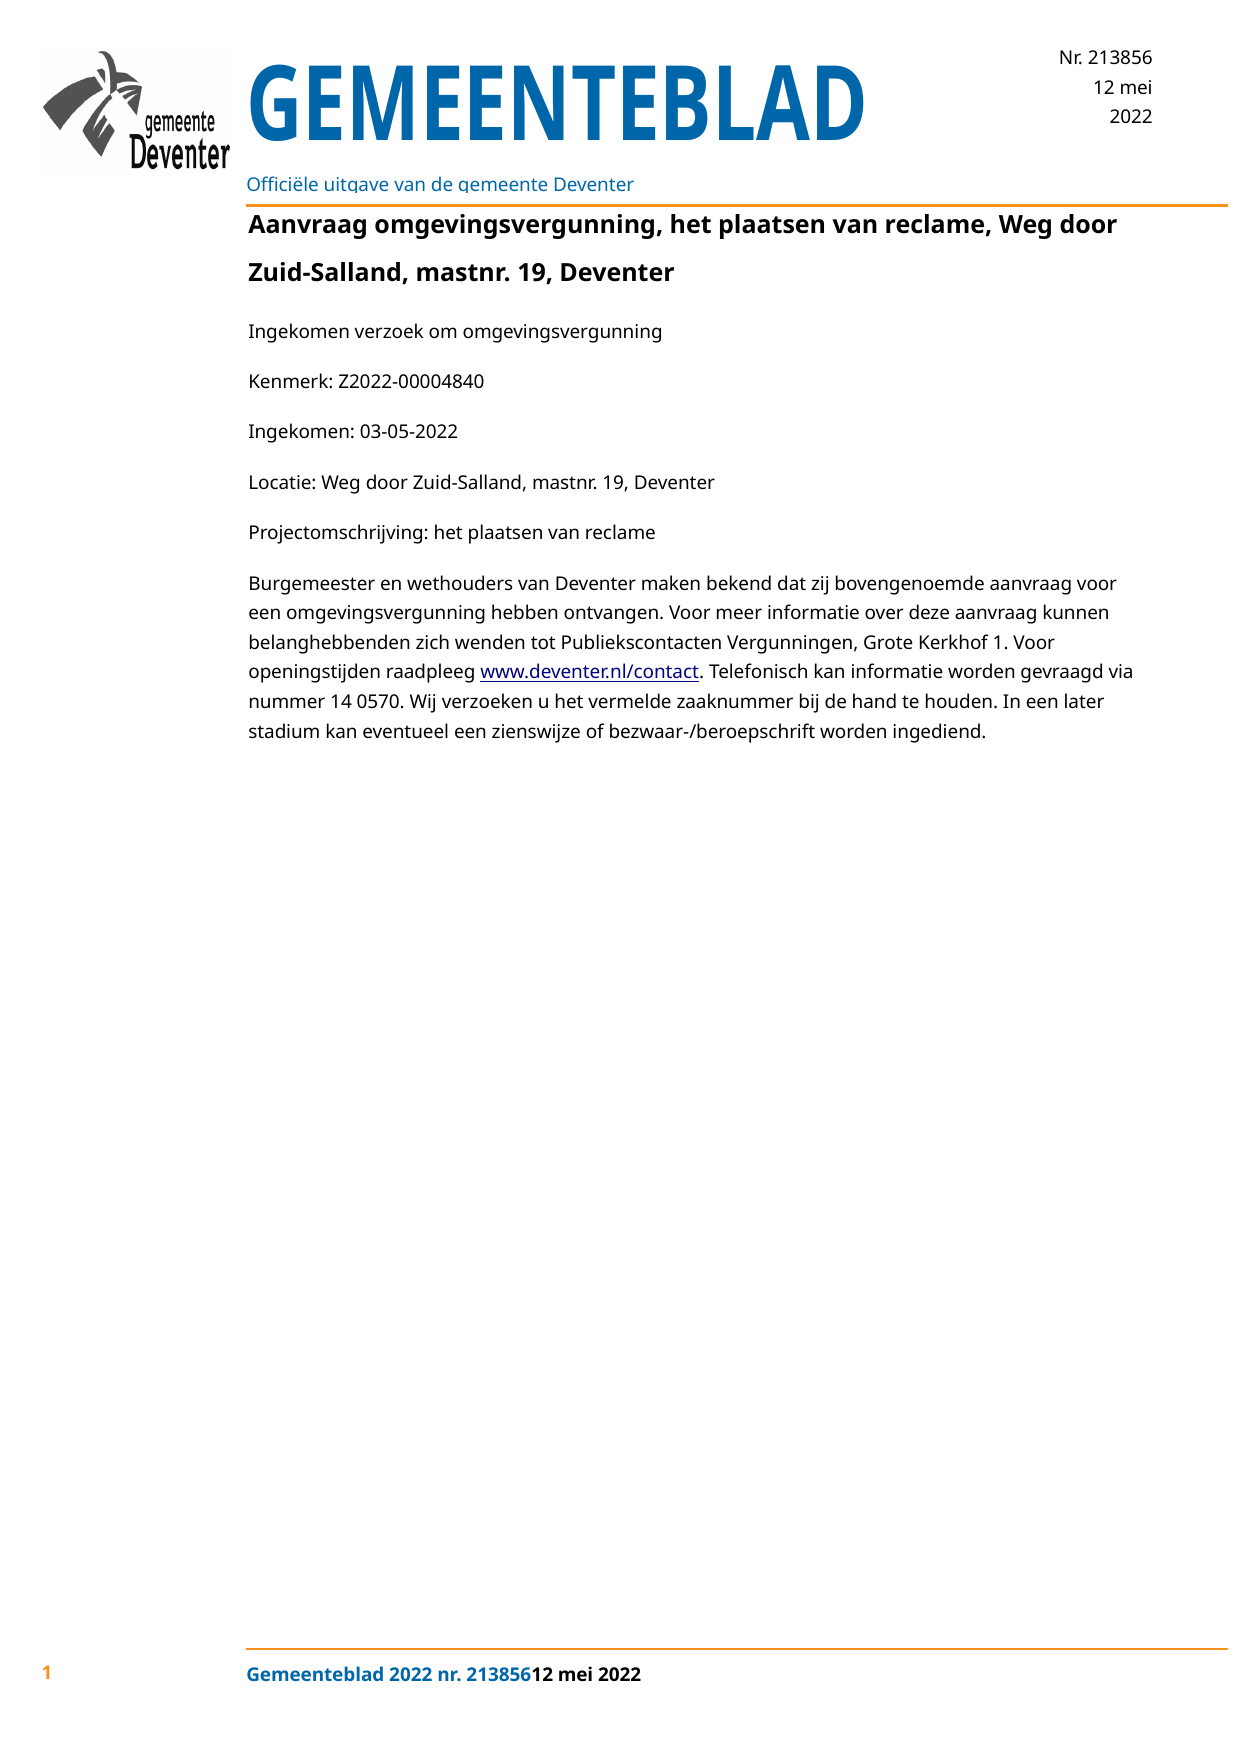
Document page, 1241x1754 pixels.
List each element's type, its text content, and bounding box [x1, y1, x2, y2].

picture [41, 47, 231, 172]
text Locatie: Weg door Zuid-Salland, mastnr. 19, Deventer [248, 469, 1152, 495]
text Kenmerk: Z2022-00004840 [248, 368, 1152, 394]
text Ingekomen: 03-05-2022 [248, 419, 1152, 444]
text Burgemeester en wethouders van Deventer maken bekend dat zij bovengenoemde aanvraag voor een omgevingsvergunning hebben ontvangen. Voor meer informatie over deze aanvraag kunnen belanghebbenden zich wenden tot Publiekscontacten Vergunningen, Grote Kerkhof 1. Voor openingstijden raadpleeg www.deventer.nl/contact. Telefonisch kan informatie worden gevraagd via nummer 14 0570. Wij verzoeken u het vermelde zaaknummer bij de hand te houden. In een later stadium kan eventueel een zienswijze of bezwaar-/beroepschrift worden ingediend. [248, 570, 1152, 744]
text Aanvraag omgevingsvergunning, het plaatsen van reclame, Weg door Zuid-Salland, mastnr. 19, Deventer [248, 207, 1152, 288]
text Ingekomen verzoek om omgevingsvergunning [248, 318, 1152, 344]
text Projectomschrijving: het plaatsen van reclame [248, 519, 1152, 545]
